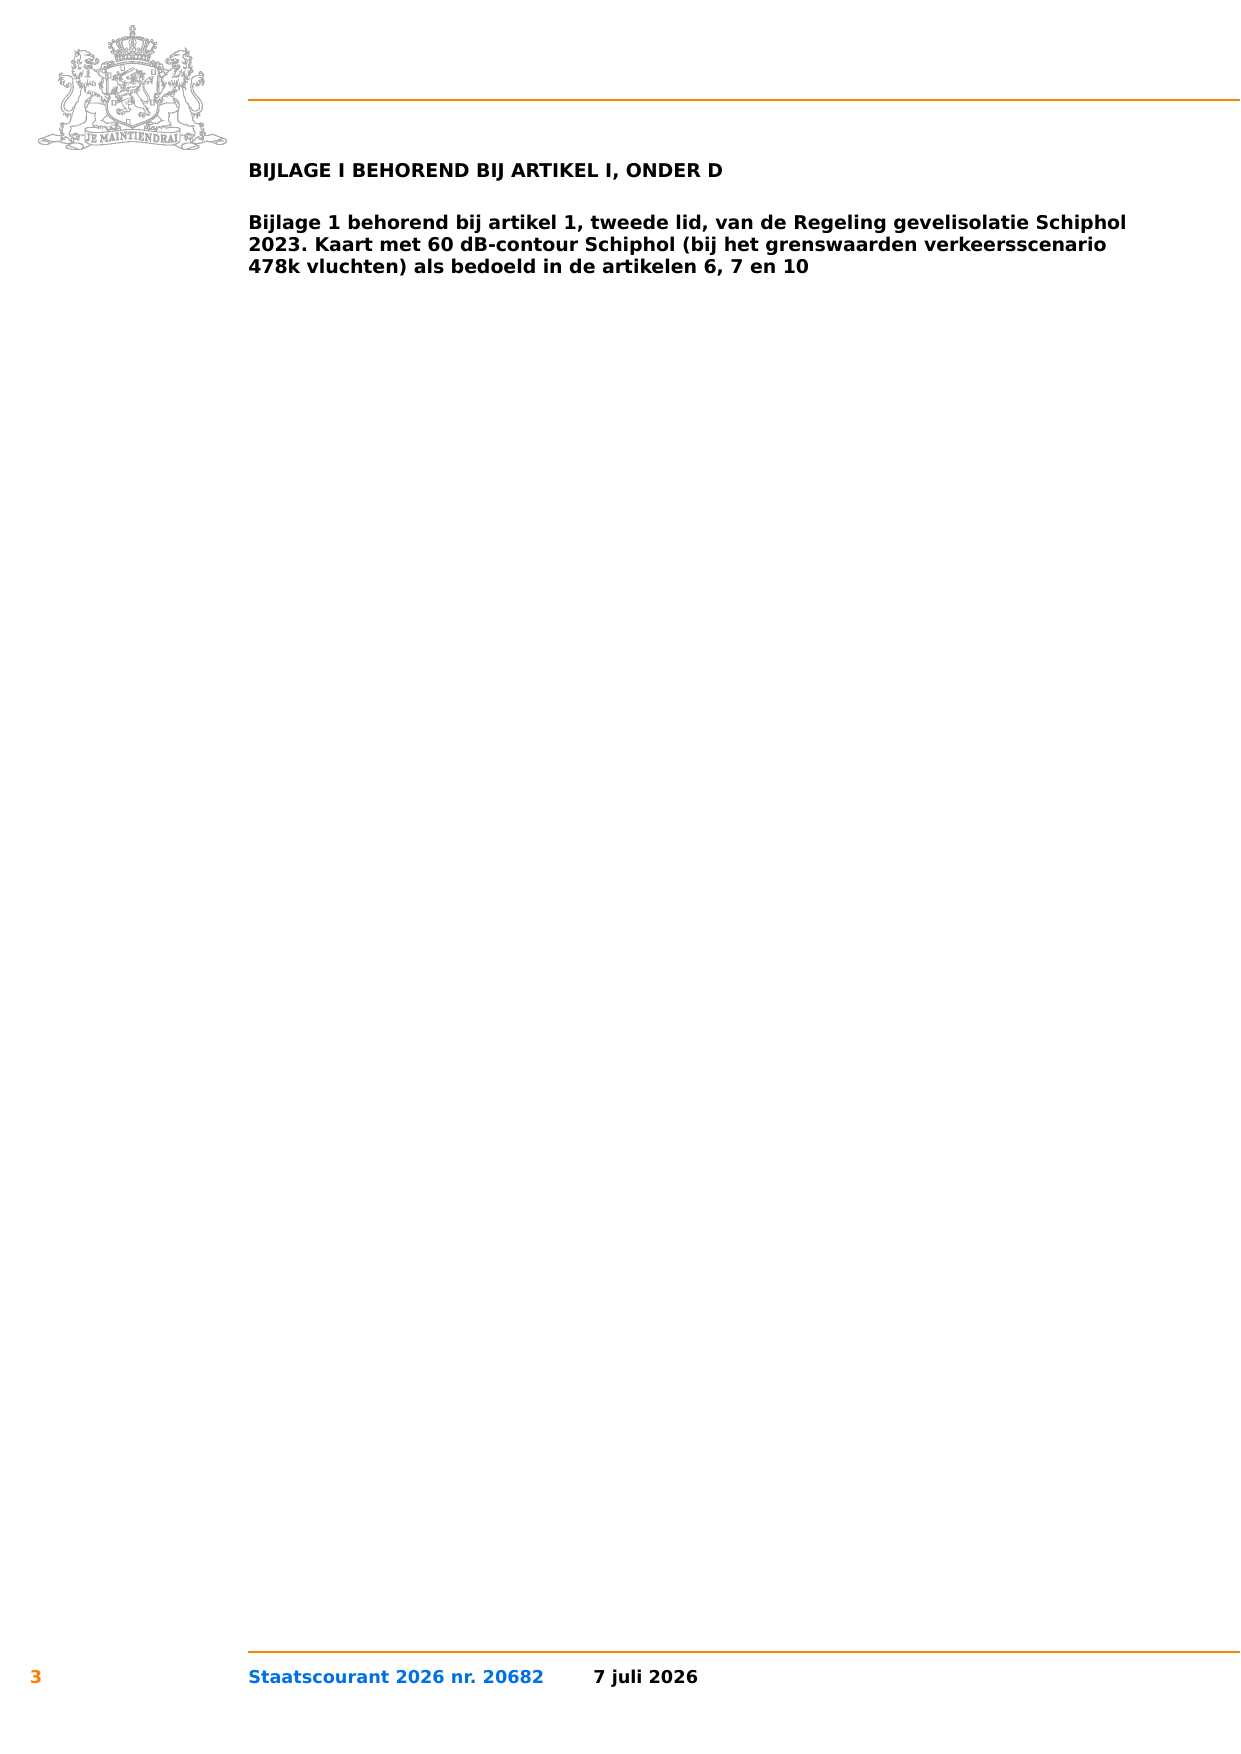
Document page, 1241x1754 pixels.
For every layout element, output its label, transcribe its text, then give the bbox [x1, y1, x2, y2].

subtitle BIJLAGE I BEHOREND BIJ ARTIKEL I, ONDER D [248, 160, 1163, 182]
picture [38, 25, 227, 150]
subtitle Bijlage 1 behorend bij artikel 1, tweede lid, van de Regeling gevelisolatie Schiphol 2023. Kaart met 60 dB-contour Schiphol (bij het grenswaarden verkeersscenario 478k vluchten) als bedoeld in de artikelen 6, 7 en 10 [248, 212, 1163, 278]
